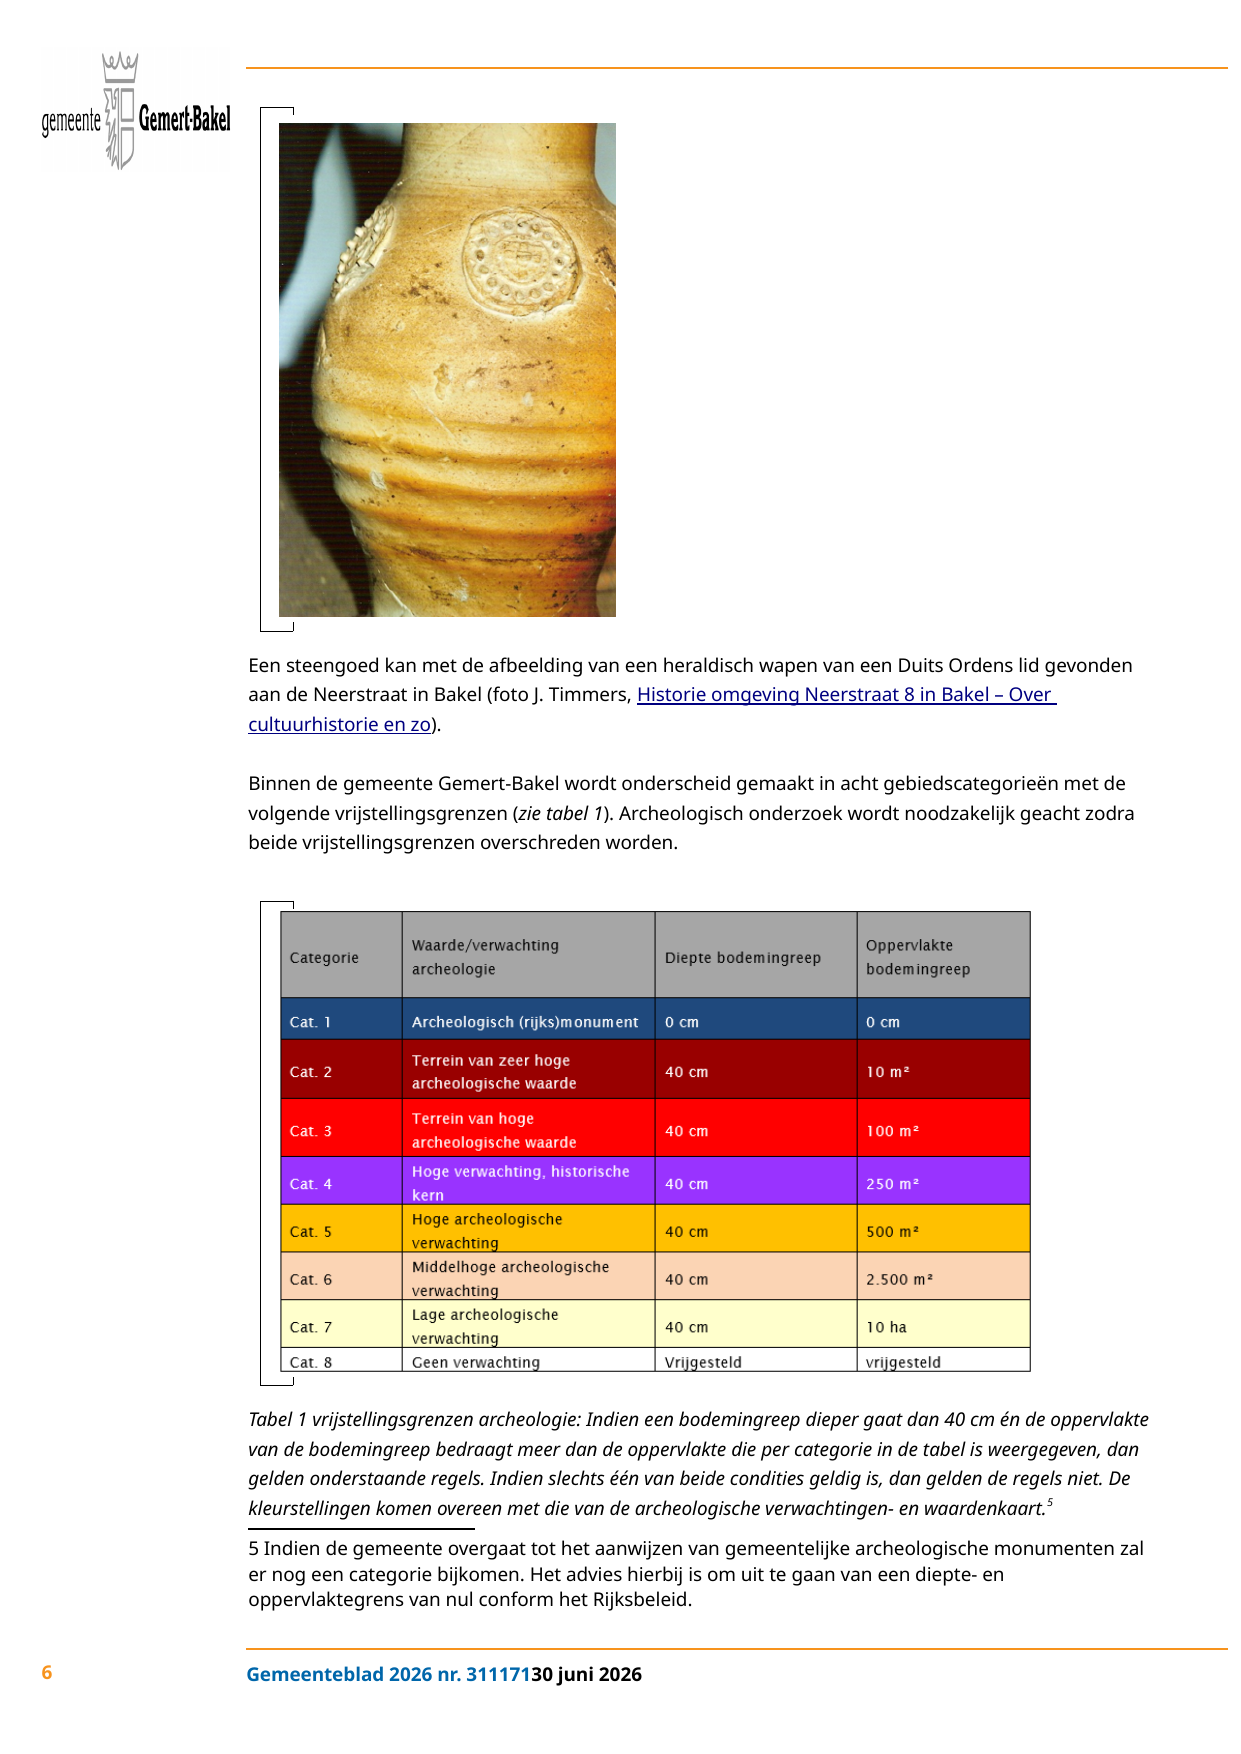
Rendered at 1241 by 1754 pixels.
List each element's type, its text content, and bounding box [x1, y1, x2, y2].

text Tabel 1 vrijstellingsgrenzen archeologie: Indien een bodemingreep dieper gaat dan 40 cm én de oppervlakte van de bodemingreep bedraagt meer dan de oppervlakte die per categorie in de tabel is weergegeven, dan gelden onderstaande regels. Indien slechts één van beide condities geldig is, dan gelden de regels niet. De kleurstellingen komen overeen met die van de archeologische verwachtingen- en waardenkaart. [248, 1406, 1152, 1521]
picture [268, 115, 624, 622]
text Binnen de gemeente Gemert-Bakel wordt onderscheid gemaakt in acht gebiedscategorieën met de volgende vrijstellingsgrenzen (zie tabel 1). Archeologisch onderzoek wordt noodzakelijk geacht zodra beide vrijstellingsgrenzen overschreden worden. [248, 770, 1152, 855]
text Indien de gemeente overgaat tot het aanwijzen van gemeentelijke archeologische monumenten zal er nog een categorie bijkomen. Het advies hierbij is om uit te gaan van een diepte- en oppervlaktegrens van nul conform het Rijksbeleid. [248, 1535, 1152, 1612]
picture [41, 47, 231, 172]
picture [268, 909, 1037, 1377]
text Een steengoed kan met de afbeelding van een heraldisch wapen van een Duits Ordens lid gevonden aan de Neerstraat in Bakel (foto J. Timmers, Historie omgeving Neerstraat 8 in Bakel – Over cultuurhistorie en zo). [248, 652, 1152, 737]
